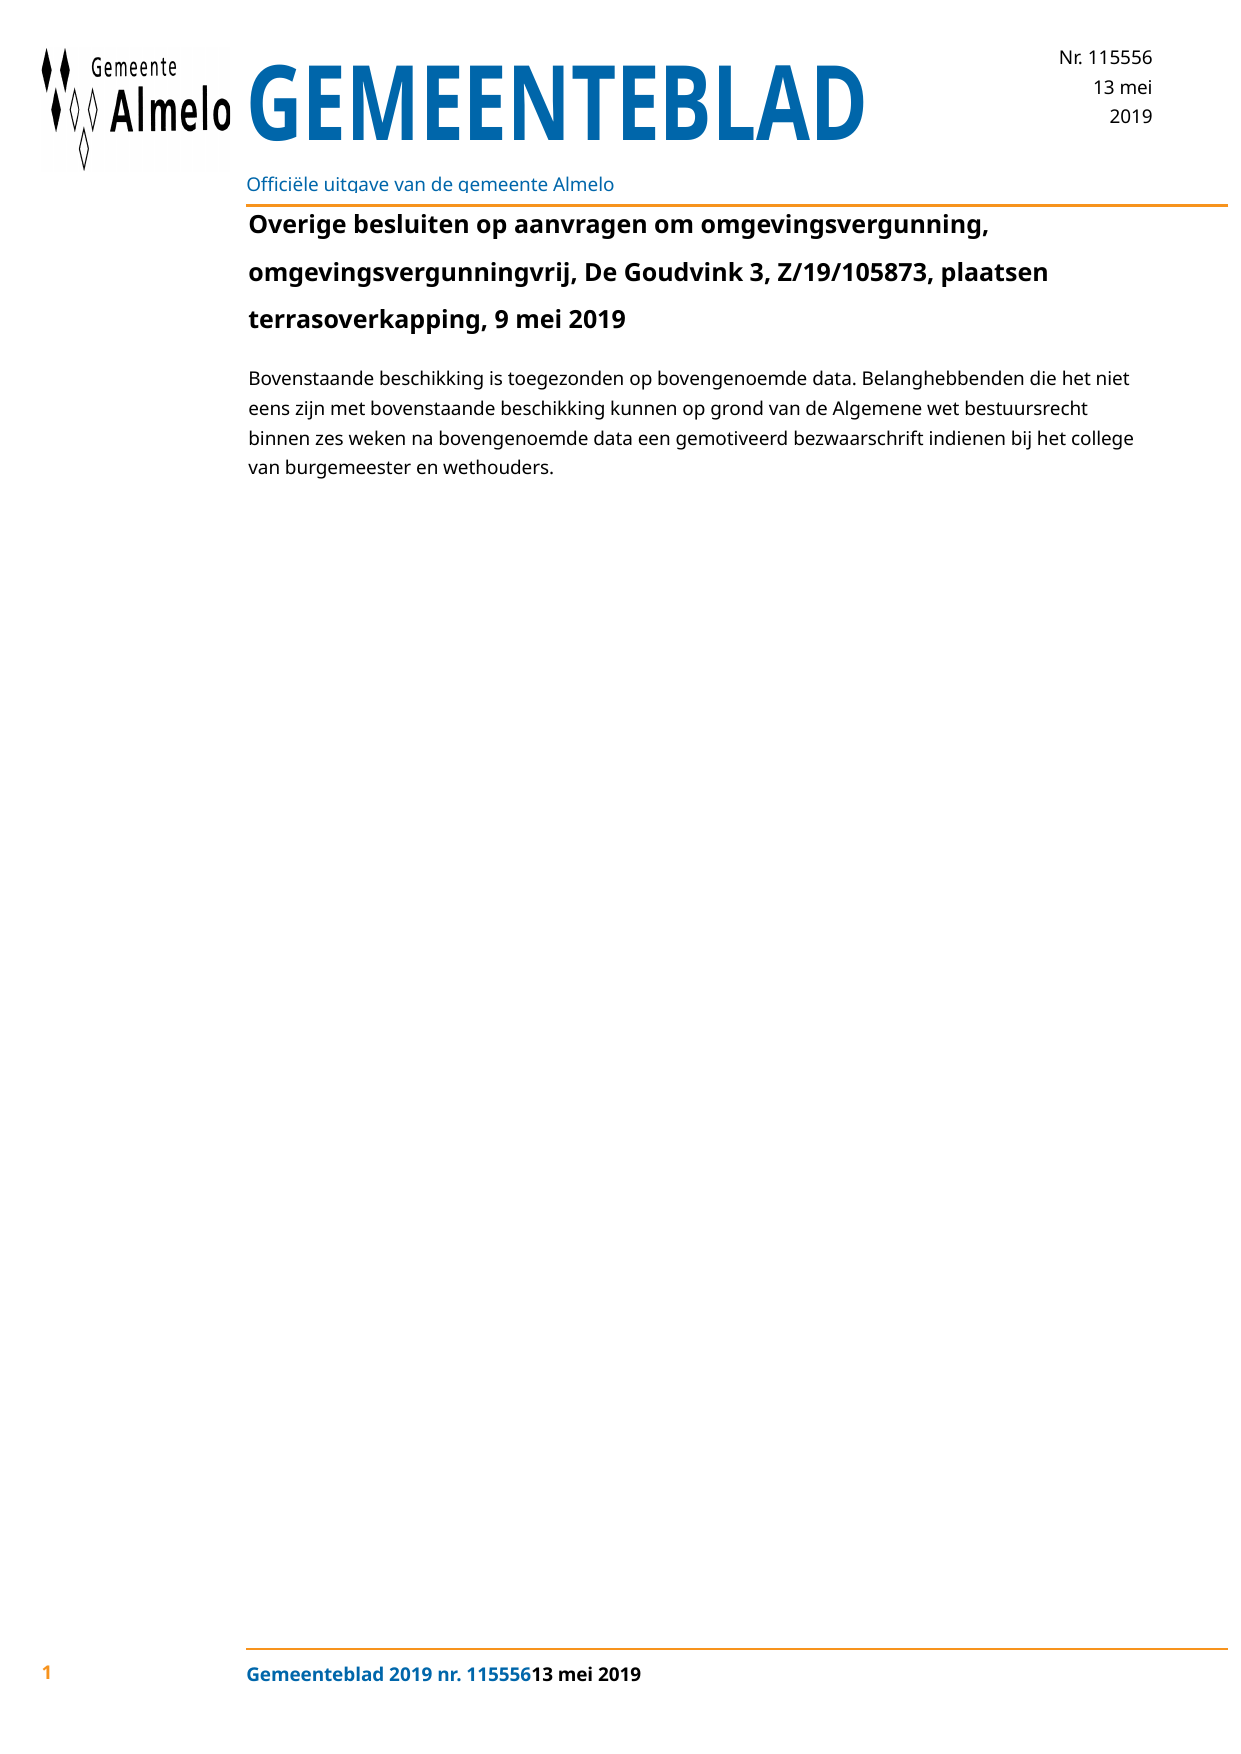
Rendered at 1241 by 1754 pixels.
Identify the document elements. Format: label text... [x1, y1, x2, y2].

text Overige besluiten op aanvragen om omgevingsvergunning, omgevingsvergunningvrij, De Goudvink 3, Z/19/105873, plaatsen terrasoverkapping, 9 mei 2019 [248, 207, 1152, 336]
picture [41, 47, 231, 172]
text Bovenstaande beschikking is toegezonden op bovengenoemde data. Belanghebbenden die het niet eens zijn met bovenstaande beschikking kunnen op grond van de Algemene wet bestuursrecht binnen zes weken na bovengenoemde data een gemotiveerd bezwaarschrift indienen bij het college van burgemeester en wethouders. [248, 366, 1152, 480]
